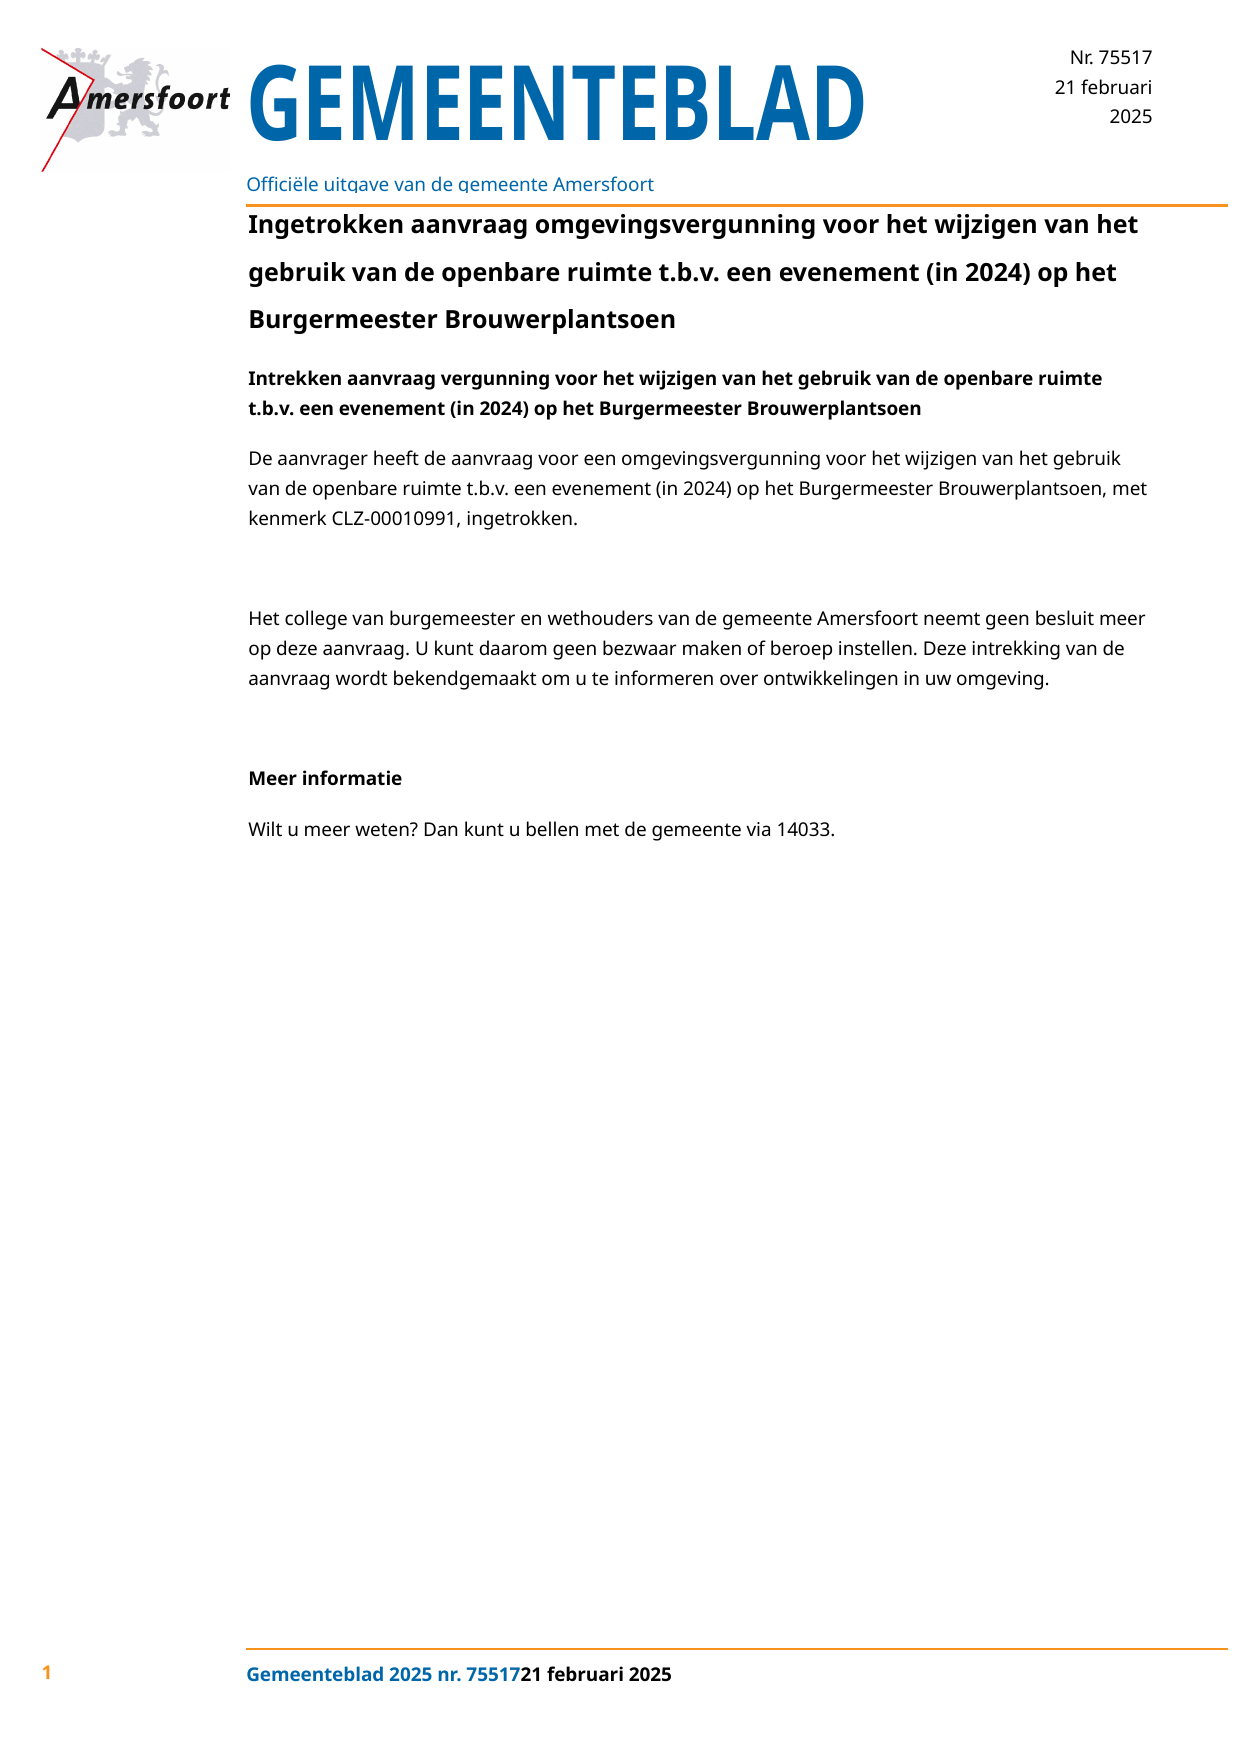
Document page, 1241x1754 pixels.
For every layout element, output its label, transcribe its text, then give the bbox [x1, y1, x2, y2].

text Intrekken aanvraag vergunning voor het wijzigen van het gebruik van de openbare ruimte t.b.v. een evenement (in 2024) op het Burgermeester Brouwerplantsoen [248, 366, 1152, 421]
text Het college van burgemeester en wethouders van de gemeente Amersfoort neemt geen besluit meer op deze aanvraag. U kunt daarom geen bezwaar maken of beroep instellen. Deze intrekking van de aanvraag wordt bekendgemaakt om u te informeren over ontwikkelingen in uw omgeving. [248, 606, 1152, 690]
text Wilt u meer weten? Dan kunt u bellen met de gemeente via 14033. [248, 816, 1152, 842]
text Ingetrokken aanvraag omgevingsvergunning voor het wijzigen van het gebruik van de openbare ruimte t.b.v. een evenement (in 2024) op het Burgermeester Brouwerplantsoen [248, 207, 1152, 336]
text Meer informatie [248, 766, 1152, 791]
text De aanvrager heeft de aanvraag voor een omgevingsvergunning voor het wijzigen van het gebruik van de openbare ruimte t.b.v. een evenement (in 2024) op het Burgermeester Brouwerplantsoen, met kenmerk CLZ-00010991, ingetrokken. [248, 446, 1152, 530]
picture [41, 47, 231, 172]
